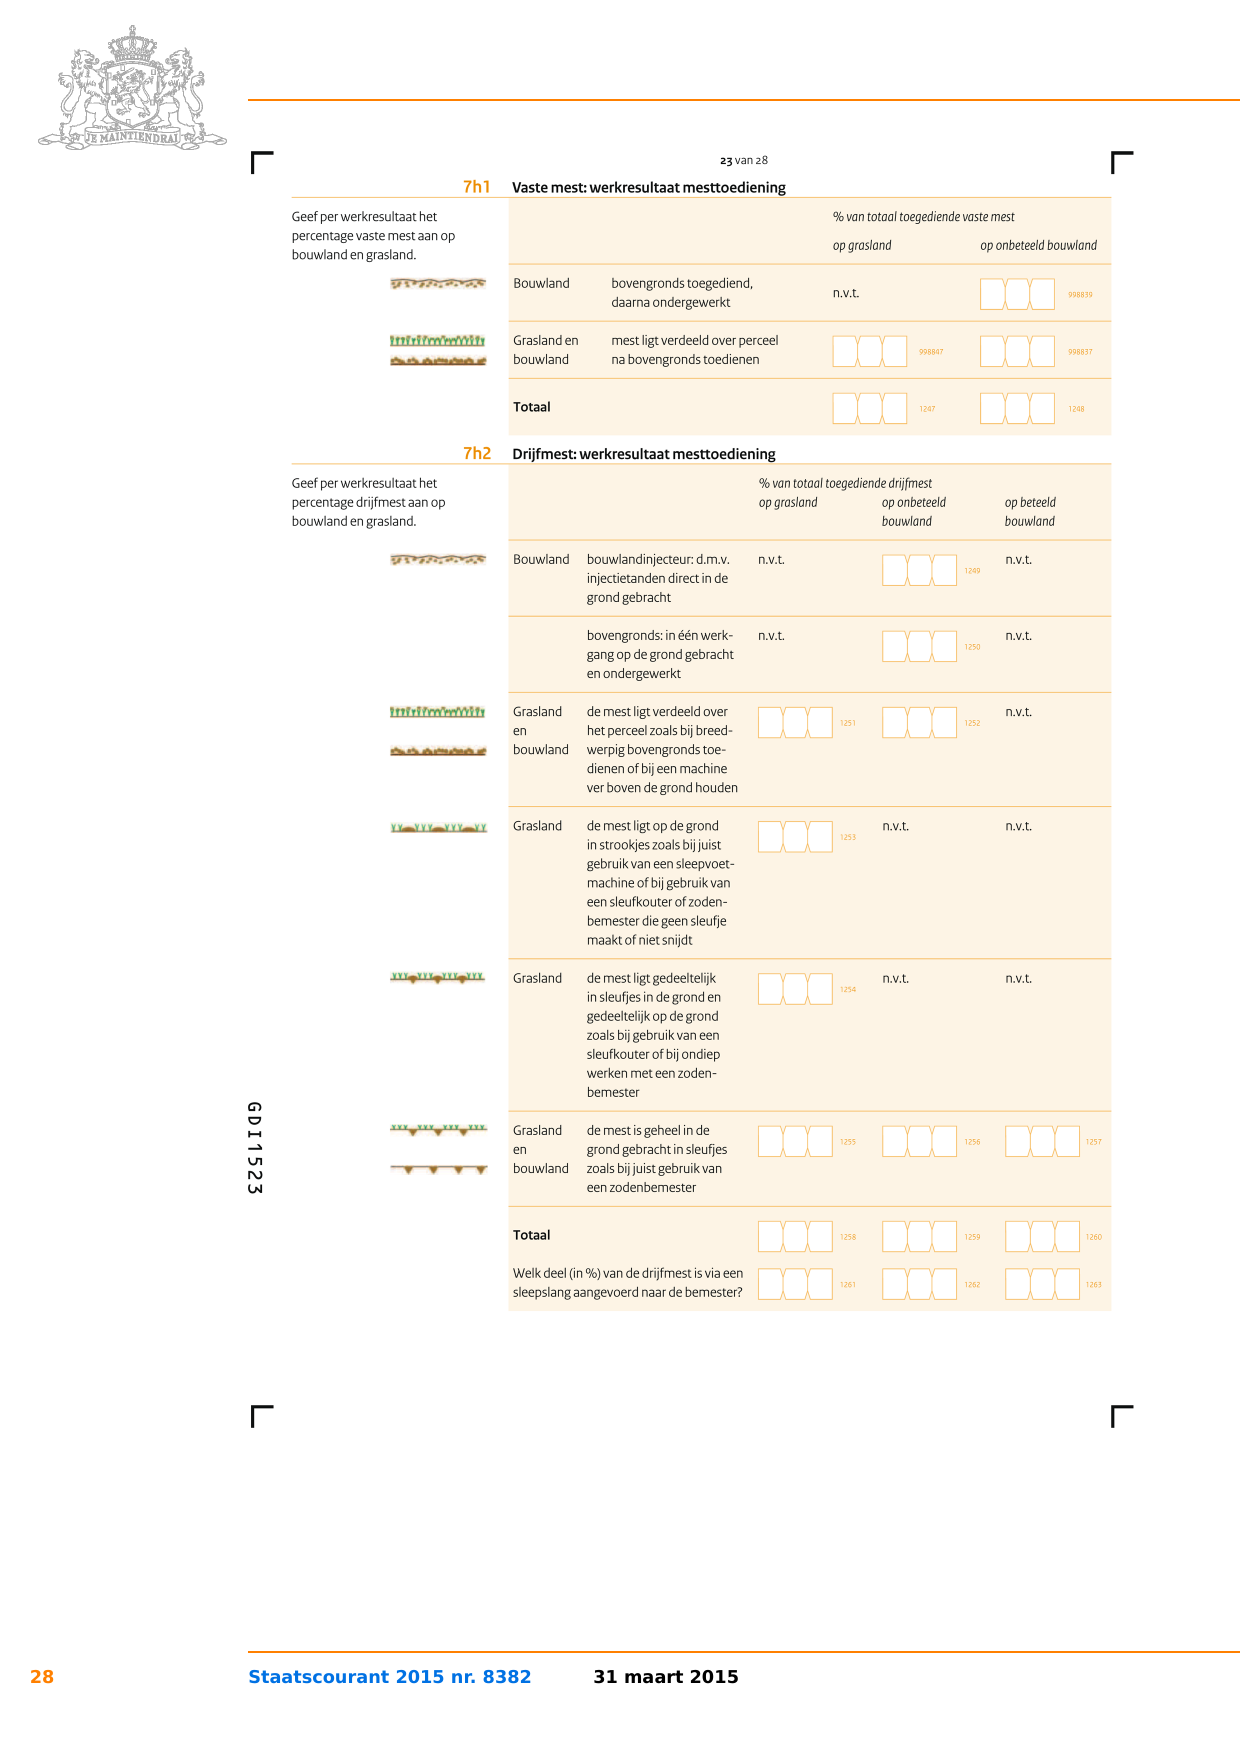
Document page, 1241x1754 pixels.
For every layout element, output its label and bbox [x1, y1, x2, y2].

picture [38, 25, 227, 150]
picture [248, 151, 1134, 1428]
